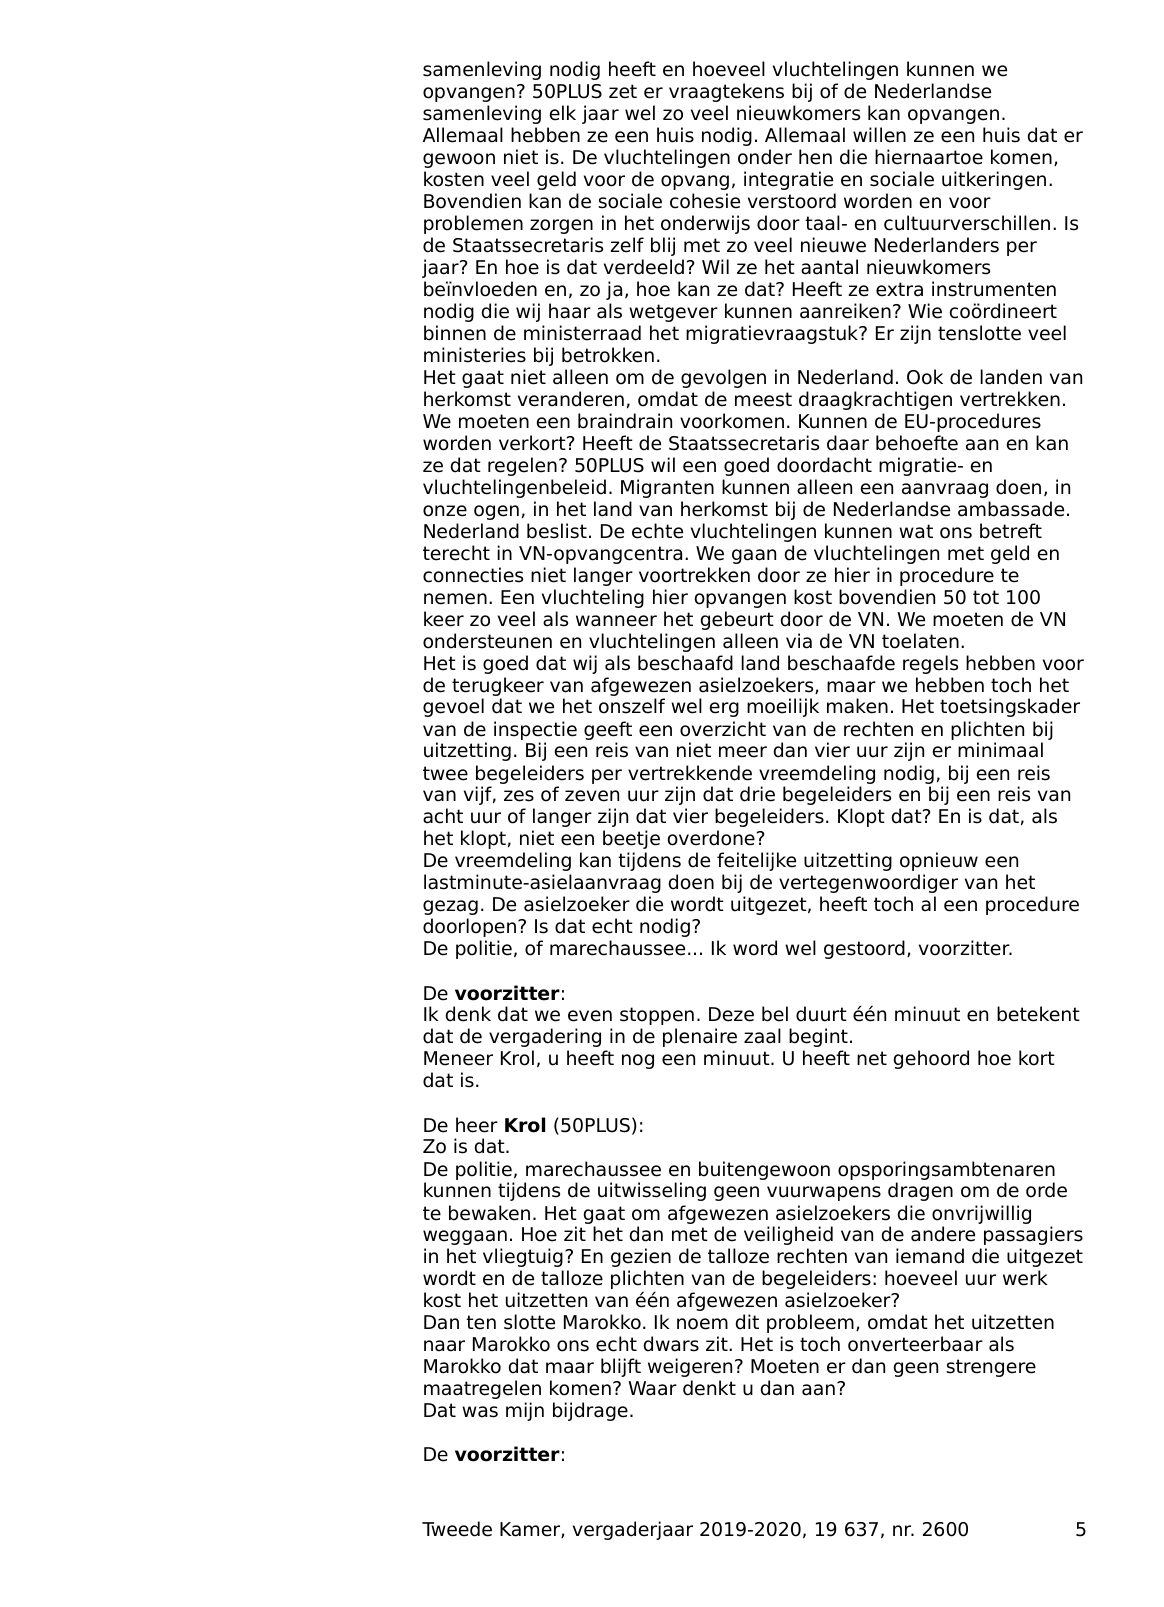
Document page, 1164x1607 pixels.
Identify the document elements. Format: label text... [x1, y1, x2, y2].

text De heer Krol (50PLUS): [422, 1114, 1087, 1136]
text Zo is dat. [422, 1136, 1087, 1158]
text samenleving nodig heeft en hoeveel vluchtelingen kunnen we opvangen? 50PLUS zet er vraagtekens bij of de Nederlandse samenleving elk jaar wel zo veel nieuwkomers kan opvangen. Allemaal hebben ze een huis nodig. Allemaal willen ze een huis dat er gewoon niet is. De vluchtelingen onder hen die hiernaartoe komen, kosten veel geld voor de opvang, integratie en sociale uitkeringen. Bovendien kan de sociale cohesie verstoord worden en voor problemen zorgen in het onderwijs door taal- en cultuurverschillen. Is de Staatssecretaris zelf blij met zo veel nieuwe Nederlanders per jaar? En hoe is dat verdeeld? Wil ze het aantal nieuwkomers beïnvloeden en, zo ja, hoe kan ze dat? Heeft ze extra instrumenten nodig die wij haar als wetgever kunnen aanreiken? Wie coördineert binnen de ministerraad het migratievraagstuk? Er zijn tenslotte veel ministeries bij betrokken. [422, 59, 1087, 367]
text De politie, of marechaussee... Ik word wel gestoord, voorzitter. [422, 938, 1087, 960]
text Het gaat niet alleen om de gevolgen in Nederland. Ook de landen van herkomst veranderen, omdat de meest draagkrachtigen vertrekken. We moeten een braindrain voorkomen. Kunnen de EU-procedures worden verkort? Heeft de Staatssecretaris daar behoefte aan en kan ze dat regelen? 50PLUS wil een goed doordacht migratie- en vluchtelingenbeleid. Migranten kunnen alleen een aanvraag doen, in onze ogen, in het land van herkomst bij de Nederlandse ambassade. Nederland beslist. De echte vluchtelingen kunnen wat ons betreft terecht in VN-opvangcentra. We gaan de vluchtelingen met geld en connecties niet langer voortrekken door ze hier in procedure te nemen. Een vluchteling hier opvangen kost bovendien 50 tot 100 keer zo veel als wanneer het gebeurt door de VN. We moeten de VN ondersteunen en vluchtelingen alleen via de VN toelaten. [422, 367, 1087, 652]
text De voorzitter: [422, 1444, 1087, 1466]
text Ik denk dat we even stoppen. Deze bel duurt één minuut en betekent dat de vergadering in de plenaire zaal begint. [422, 1004, 1087, 1048]
text De politie, marechaussee en buitengewoon opsporingsambtenaren kunnen tijdens de uitwisseling geen vuurwapens dragen om de orde te bewaken. Het gaat om afgewezen asielzoekers die onvrijwillig weggaan. Hoe zit het dan met de veiligheid van de andere passagiers in het vliegtuig? En gezien de talloze rechten van iemand die uitgezet wordt en de talloze plichten van de begeleiders: hoeveel uur werk kost het uitzetten van één afgewezen asielzoeker? [422, 1158, 1087, 1312]
text Dan ten slotte Marokko. Ik noem dit probleem, omdat het uitzetten naar Marokko ons echt dwars zit. Het is toch onverteerbaar als Marokko dat maar blijft weigeren? Moeten er dan geen strengere maatregelen komen? Waar denkt u dan aan? [422, 1312, 1087, 1400]
text Dat was mijn bijdrage. [422, 1400, 1087, 1422]
text Meneer Krol, u heeft nog een minuut. U heeft net gehoord hoe kort dat is. [422, 1048, 1087, 1092]
text Het is goed dat wij als beschaafd land beschaafde regels hebben voor de terugkeer van afgewezen asielzoekers, maar we hebben toch het gevoel dat we het onszelf wel erg moeilijk maken. Het toetsingskader van de inspectie geeft een overzicht van de rechten en plichten bij uitzetting. Bij een reis van niet meer dan vier uur zijn er minimaal twee begeleiders per vertrekkende vreemdeling nodig, bij een reis van vijf, zes of zeven uur zijn dat drie begeleiders en bij een reis van acht uur of langer zijn dat vier begeleiders. Klopt dat? En is dat, als het klopt, niet een beetje overdone? [422, 652, 1087, 850]
text De voorzitter: [422, 982, 1087, 1004]
text De vreemdeling kan tijdens de feitelijke uitzetting opnieuw een lastminute-asielaanvraag doen bij de vertegenwoordiger van het gezag. De asielzoeker die wordt uitgezet, heeft toch al een procedure doorlopen? Is dat echt nodig? [422, 850, 1087, 938]
